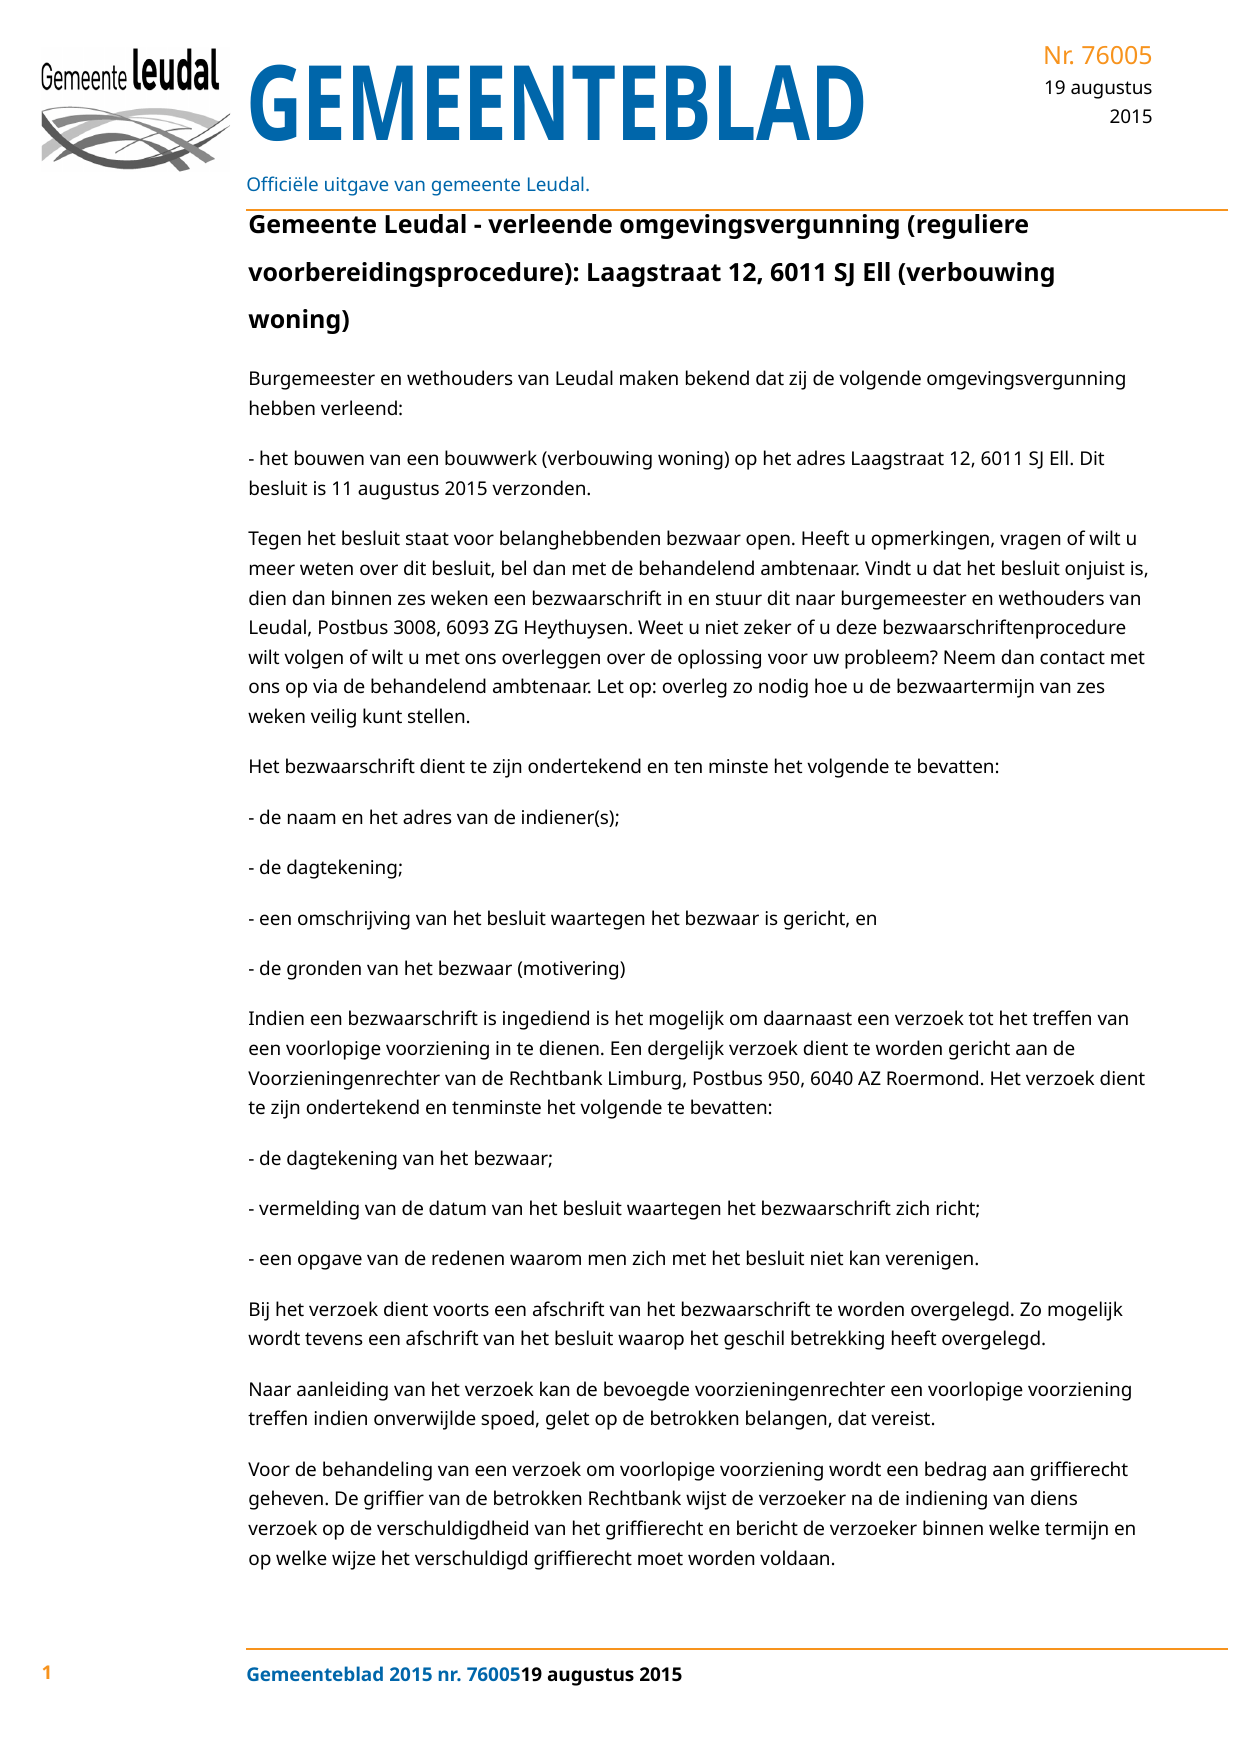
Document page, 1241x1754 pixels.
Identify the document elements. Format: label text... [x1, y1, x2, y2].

text - de dagtekening van het bezwaar; [248, 1145, 1152, 1170]
text - het bouwen van een bouwwerk (verbouwing woning) op het adres Laagstraat 12, 6011 SJ Ell. Dit besluit is 11 augustus 2015 verzonden. [248, 446, 1152, 501]
text Voor de behandeling van een verzoek om voorlopige voorziening wordt een bedrag aan griffierecht geheven. De griffier van de betrokken Rechtbank wijst de verzoeker na de indiening van diens verzoek op de verschuldigdheid van het griffierecht en bericht de verzoeker binnen welke termijn en op welke wijze het verschuldigd griffierecht moet worden voldaan. [248, 1456, 1152, 1570]
text Gemeente Leudal - verleende omgevingsvergunning (reguliere voorbereidingsprocedure): Laagstraat 12, 6011 SJ Ell (verbouwing woning) [248, 211, 1152, 336]
text Bij het verzoek dient voorts een afschrift van het bezwaarschrift te worden overgelegd. Zo mogelijk wordt tevens een afschrift van het besluit waarop het geschil betrekking heeft overgelegd. [248, 1296, 1152, 1351]
text Indien een bezwaarschrift is ingediend is het mogelijk om daarnaast een verzoek tot het treffen van een voorlopige voorziening in te dienen. Een dergelijk verzoek dient te worden gericht aan de Voorzieningenrechter van de Rechtbank Limburg, Postbus 950, 6040 AZ Roermond. Het verzoek dient te zijn ondertekend en tenminste het volgende te bevatten: [248, 1006, 1152, 1120]
text Tegen het besluit staat voor belanghebbenden bezwaar open. Heeft u opmerkingen, vragen of wilt u meer weten over dit besluit, bel dan met de behandelend ambtenaar. Vindt u dat het besluit onjuist is, dien dan binnen zes weken een bezwaarschrift in en stuur dit naar burgemeester en wethouders van Leudal, Postbus 3008, 6093 ZG Heythuysen. Weet u niet zeker of u deze bezwaarschriftenprocedure wilt volgen of wilt u met ons overleggen over de oplossing voor uw probleem? Neem dan contact met ons op via de behandelend ambtenaar. Let op: overleg zo nodig hoe u de bezwaartermijn van zes weken veilig kunt stellen. [248, 526, 1152, 729]
text Het bezwaarschrift dient te zijn ondertekend en ten minste het volgende te bevatten: [248, 753, 1152, 779]
text - de dagtekening; [248, 854, 1152, 880]
text - een opgave van de redenen waarom men zich met het besluit niet kan verenigen. [248, 1246, 1152, 1271]
text Burgemeester en wethouders van Leudal maken bekend dat zij de volgende omgevingsvergunning hebben verleend: [248, 366, 1152, 421]
text - de naam en het adres van de indiener(s); [248, 804, 1152, 829]
text - vermelding van de datum van het besluit waartegen het bezwaarschrift zich richt; [248, 1195, 1152, 1221]
text - een omschrijving van het besluit waartegen het bezwaar is gericht, en [248, 905, 1152, 930]
text Naar aanleiding van het verzoek kan de bevoegde voorzieningenrechter een voorlopige voorziening treffen indien onverwijlde spoed, gelet op de betrokken belangen, dat vereist. [248, 1376, 1152, 1431]
picture [41, 47, 231, 172]
text - de gronden van het bezwaar (motivering) [248, 955, 1152, 981]
